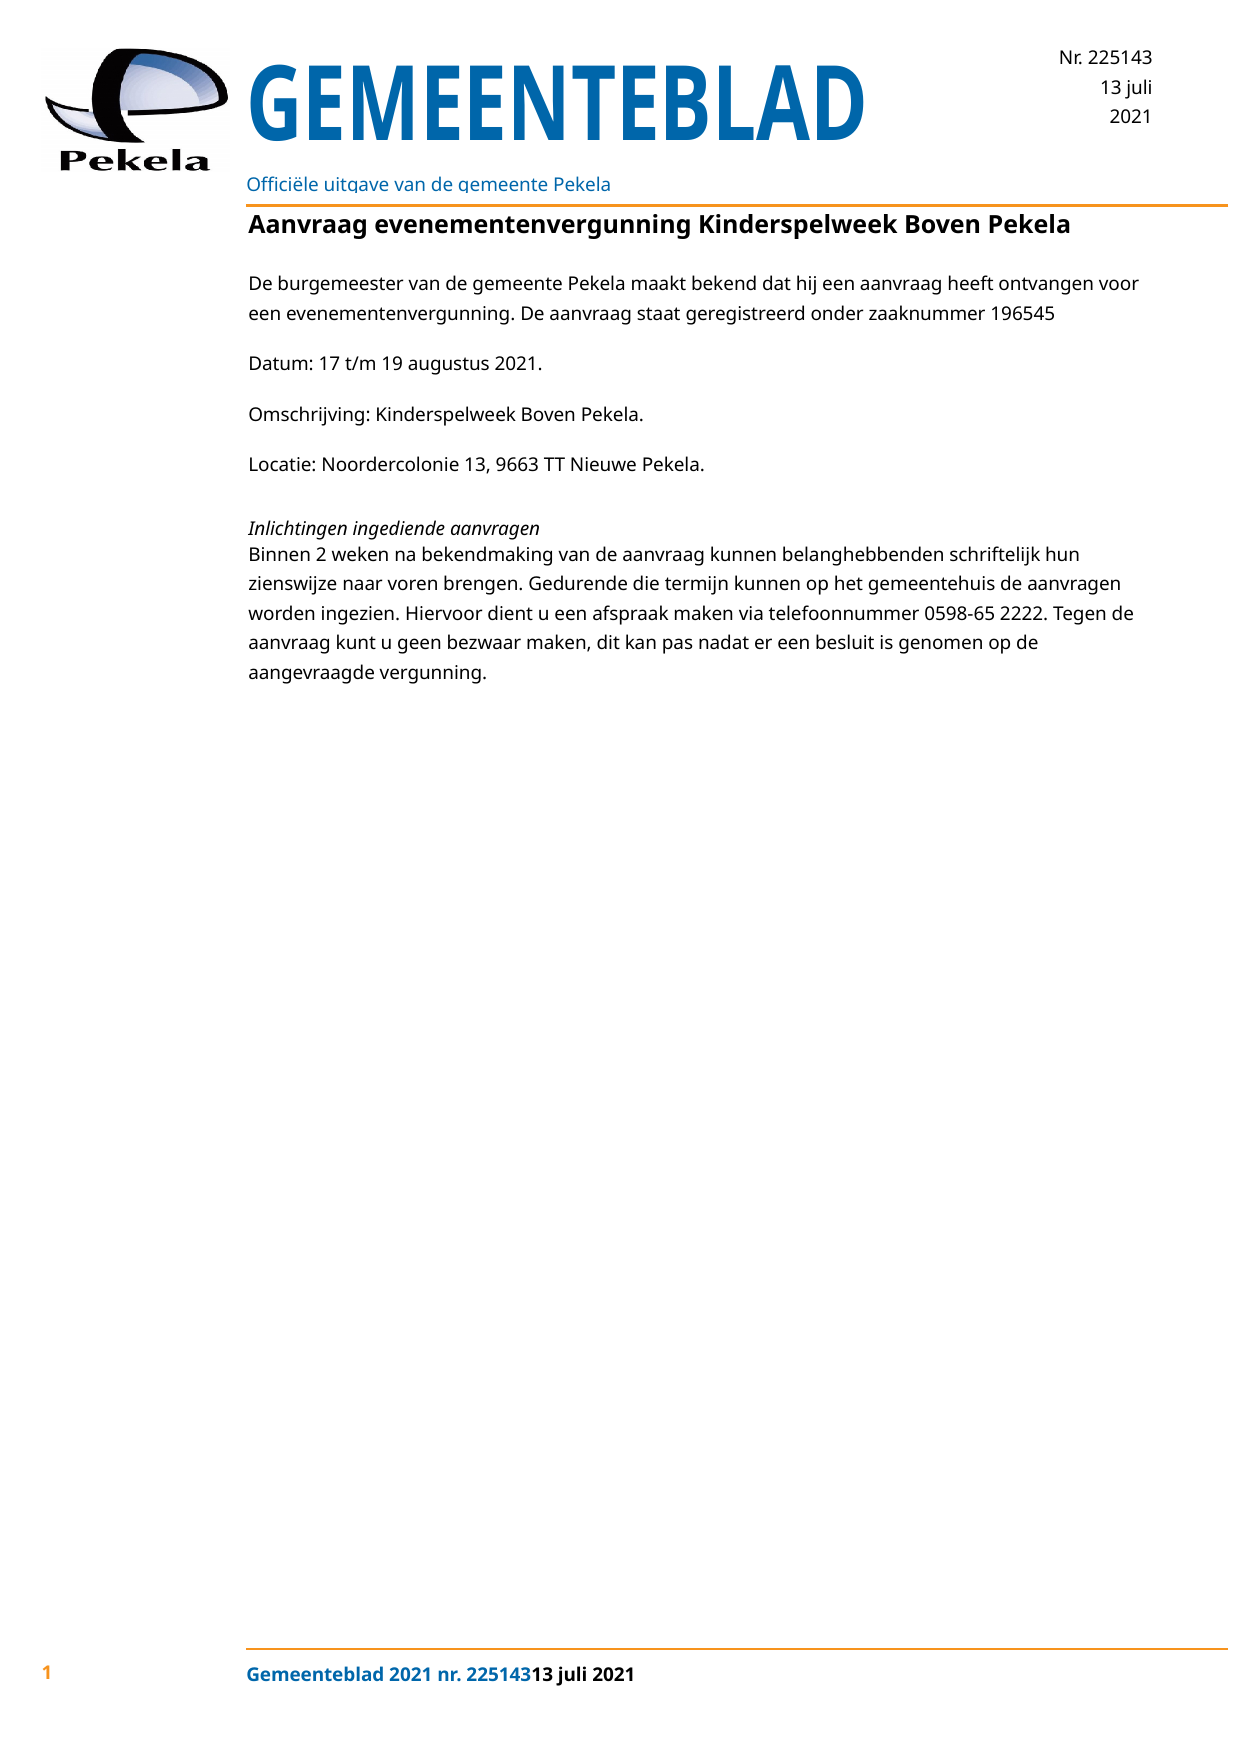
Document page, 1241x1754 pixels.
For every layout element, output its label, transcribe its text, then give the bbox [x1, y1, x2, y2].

text Aanvraag evenementenvergunning Kinderspelweek Boven Pekela [248, 207, 1152, 241]
text Inlichtingen ingediende aanvragen [248, 515, 1152, 541]
text Locatie: Noordercolonie 13, 9663 TT Nieuwe Pekela. [248, 451, 1152, 477]
text Binnen 2 weken na bekendmaking van de aanvraag kunnen belanghebbenden schriftelijk hun zienswijze naar voren brengen. Gedurende die termijn kunnen op het gemeentehuis de aanvragen worden ingezien. Hiervoor dient u een afspraak maken via telefoonnummer 0598-65 2222. Tegen de aanvraag kunt u geen bezwaar maken, dit kan pas nadat er een besluit is genomen op de aangevraagde vergunning. [248, 541, 1152, 685]
text Datum: 17 t/m 19 augustus 2021. [248, 350, 1152, 376]
text Omschrijving: Kinderspelweek Boven Pekela. [248, 401, 1152, 426]
picture [41, 47, 231, 172]
text De burgemeester van de gemeente Pekela maakt bekend dat hij een aanvraag heeft ontvangen voor een evenementenvergunning. De aanvraag staat geregistreerd onder zaaknummer 196545 [248, 270, 1152, 326]
